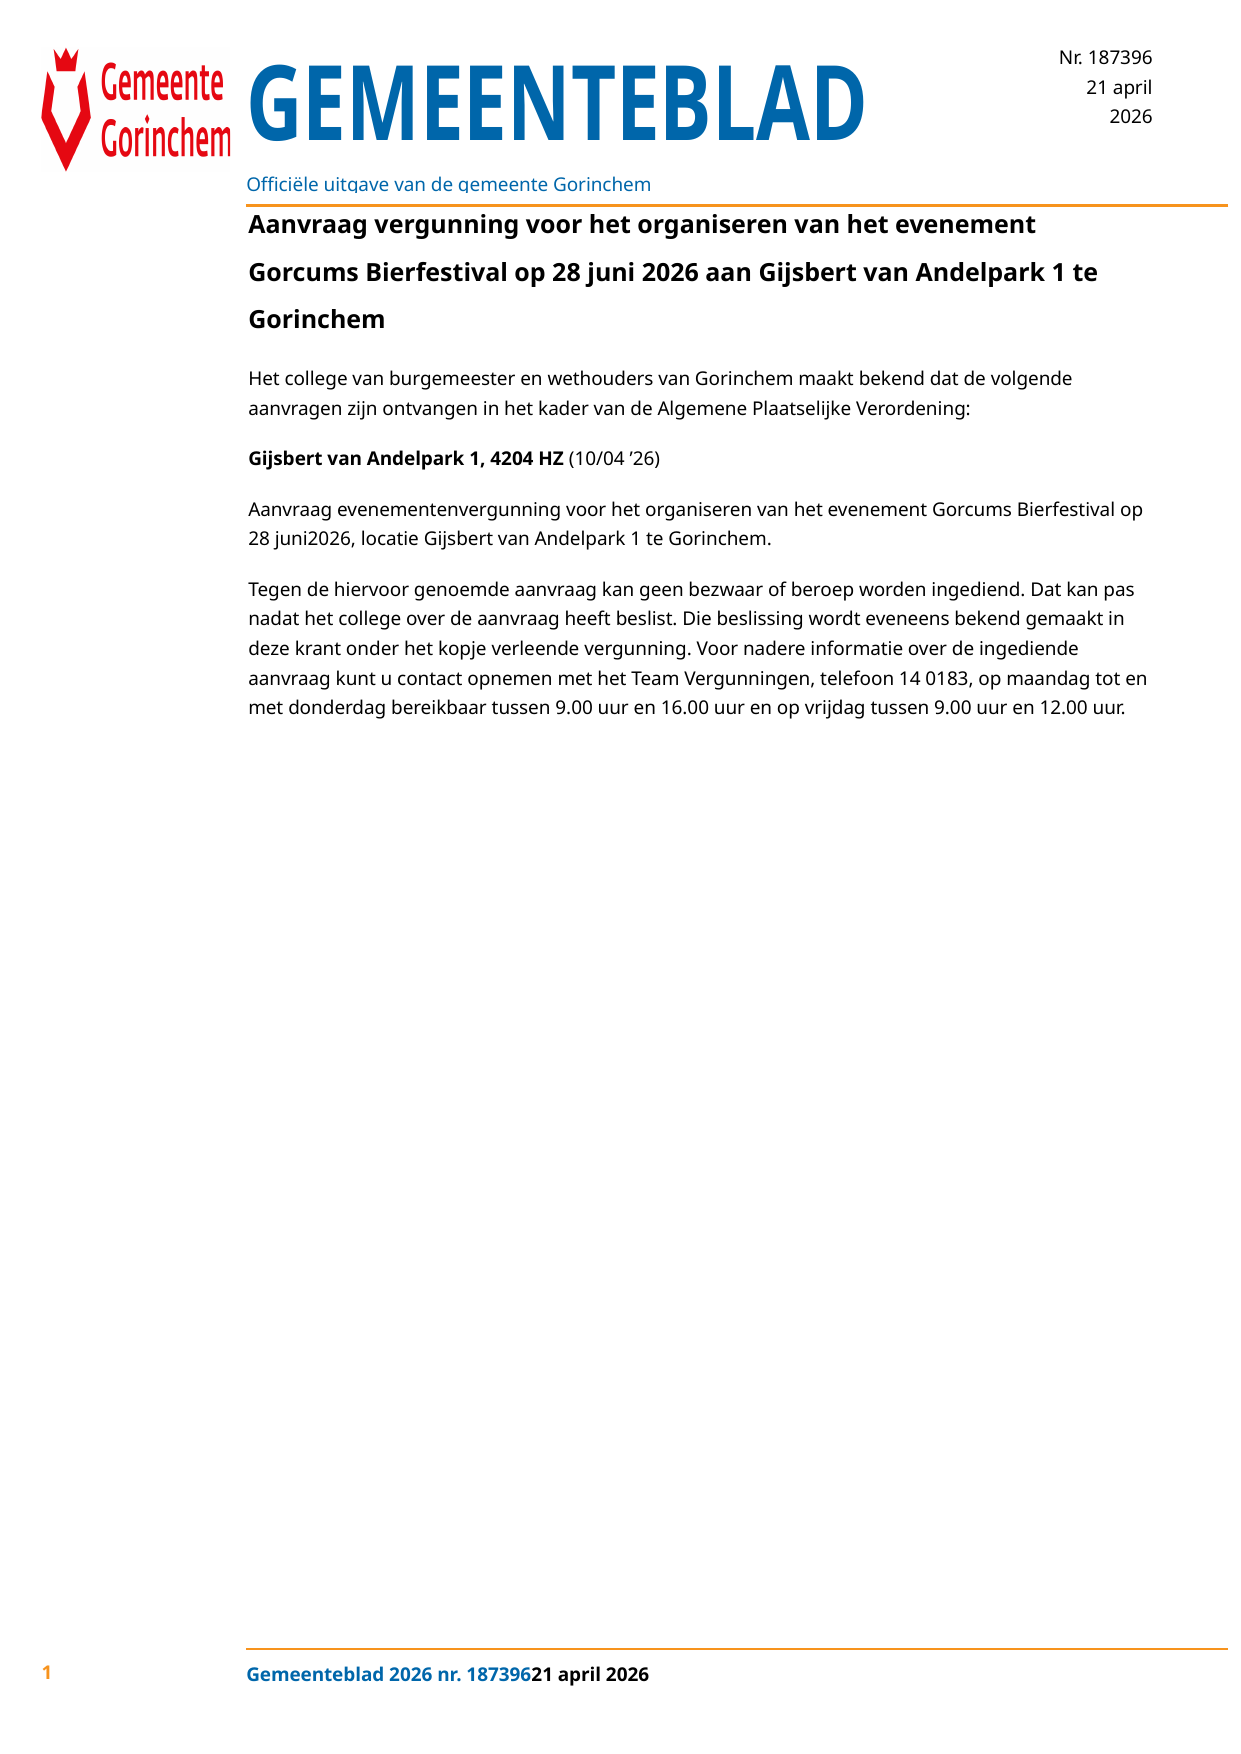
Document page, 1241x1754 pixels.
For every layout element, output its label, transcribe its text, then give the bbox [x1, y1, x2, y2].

text Gijsbert van Andelpark 1, 4204 HZ (10/04 ’26) [248, 446, 1152, 471]
text Het college van burgemeester en wethouders van Gorinchem maakt bekend dat de volgende aanvragen zijn ontvangen in het kader van de Algemene Plaatselijke Verordening: [248, 366, 1152, 421]
picture [41, 47, 231, 172]
text Aanvraag evenementenvergunning voor het organiseren van het evenement Gorcums Bierfestival op 28 juni2026, locatie Gijsbert van Andelpark 1 te Gorinchem. [248, 496, 1152, 551]
text Tegen de hiervoor genoemde aanvraag kan geen bezwaar of beroep worden ingediend. Dat kan pas nadat het college over de aanvraag heeft beslist. Die beslissing wordt eveneens bekend gemaakt in deze krant onder het kopje verleende vergunning. Voor nadere informatie over de ingediende aanvraag kunt u contact opnemen met het Team Vergunningen, telefoon 14 0183, op maandag tot en met donderdag bereikbaar tussen 9.00 uur en 16.00 uur en op vrijdag tussen 9.00 uur en 12.00 uur. [248, 576, 1152, 720]
text Aanvraag vergunning voor het organiseren van het evenement Gorcums Bierfestival op 28 juni 2026 aan Gijsbert van Andelpark 1 te Gorinchem [248, 207, 1152, 336]
